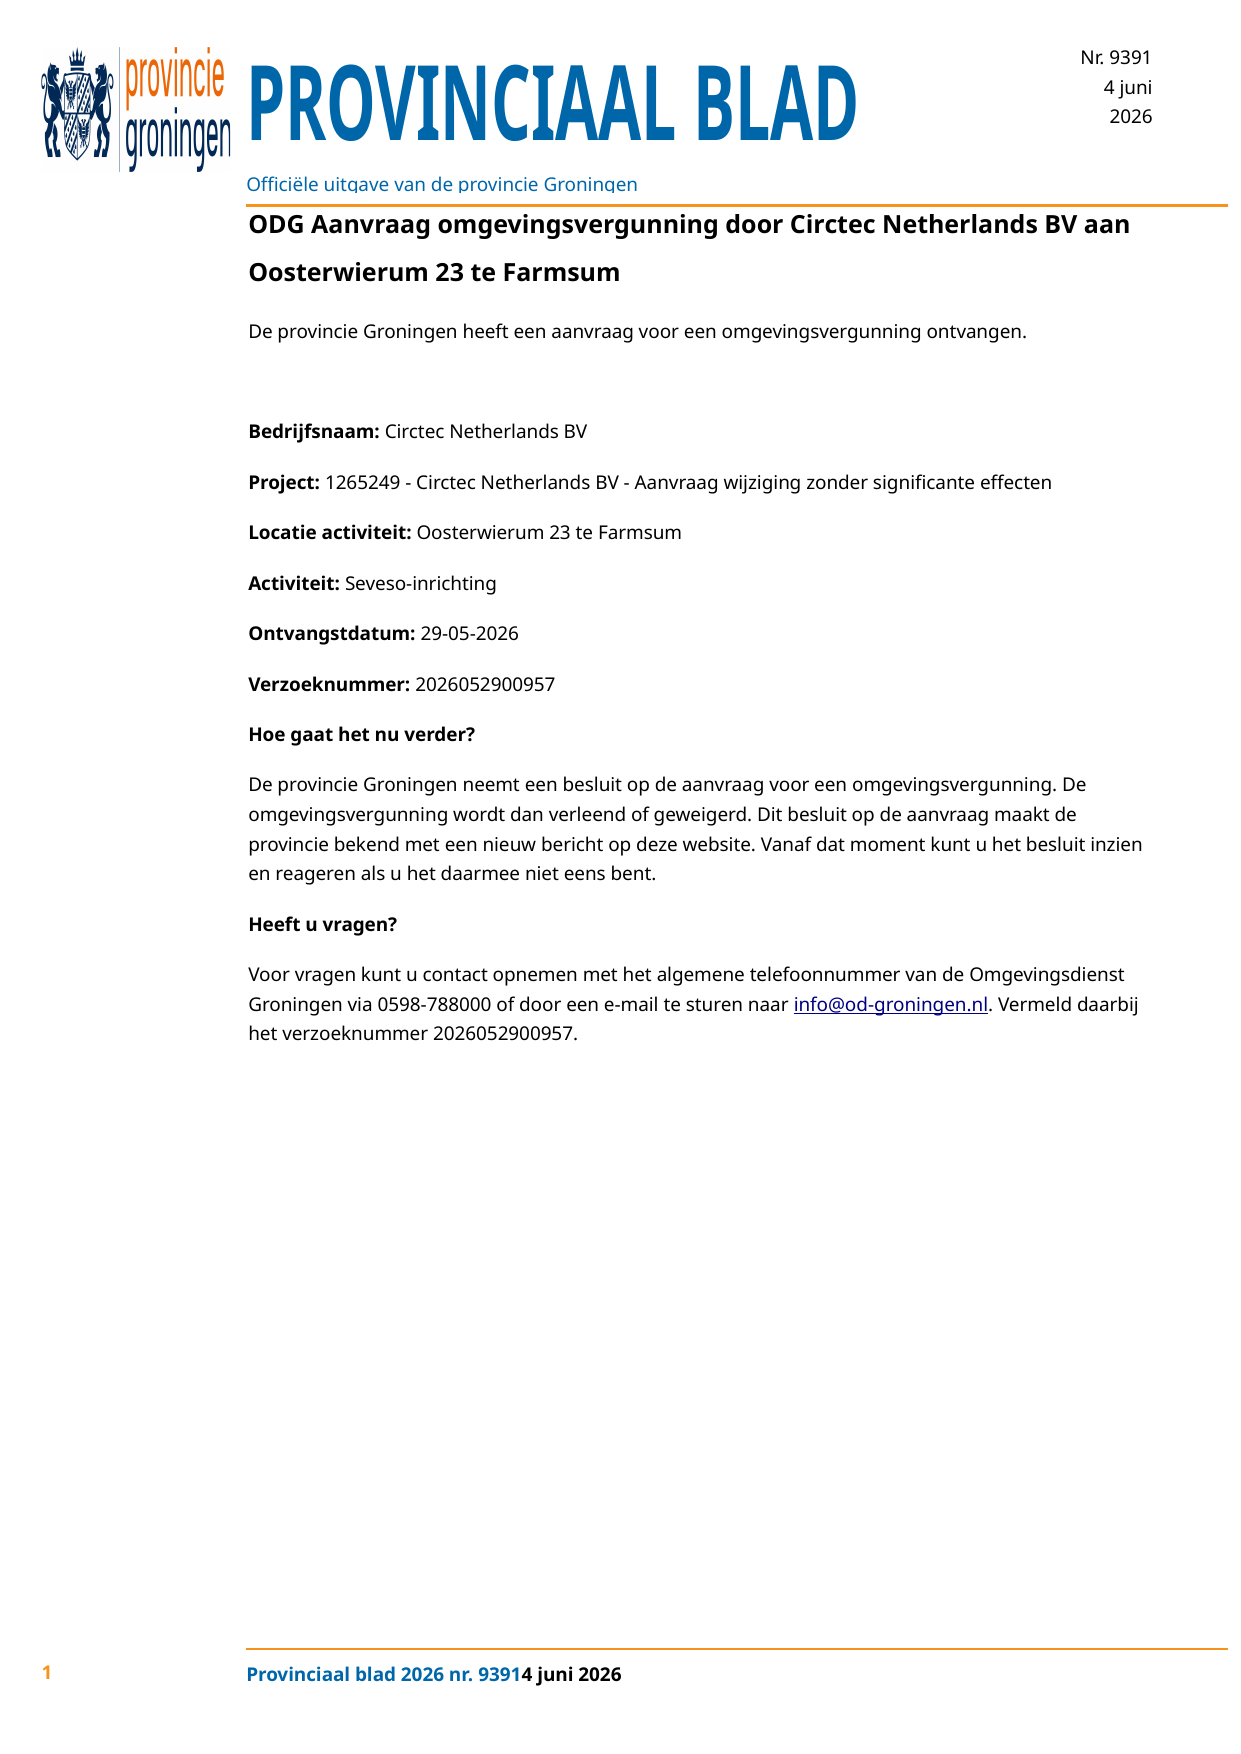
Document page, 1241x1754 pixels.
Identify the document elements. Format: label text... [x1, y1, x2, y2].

text Ontvangstdatum: 29-05-2026 [248, 620, 1152, 646]
picture [41, 47, 231, 172]
text Activiteit: Seveso-inrichting [248, 570, 1152, 596]
text ODG Aanvraag omgevingsvergunning door Circtec Netherlands BV aan Oosterwierum 23 te Farmsum [248, 207, 1152, 288]
text Heeft u vragen? [248, 911, 1152, 937]
text De provincie Groningen heeft een aanvraag voor een omgevingsvergunning ontvangen. [248, 318, 1152, 344]
text De provincie Groningen neemt een besluit op de aanvraag voor een omgevingsvergunning. De omgevingsvergunning wordt dan verleend of geweigerd. Dit besluit op de aanvraag maakt de provincie bekend met een nieuw bericht op deze website. Vanaf dat moment kunt u het besluit inzien en reageren als u het daarmee niet eens bent. [248, 772, 1152, 886]
text Project: 1265249 - Circtec Netherlands BV - Aanvraag wijziging zonder significante effecten [248, 469, 1152, 495]
text Locatie activiteit: Oosterwierum 23 te Farmsum [248, 519, 1152, 545]
text Verzoeknummer: 2026052900957 [248, 671, 1152, 697]
text Bedrijfsnaam: Circtec Netherlands BV [248, 419, 1152, 444]
text Voor vragen kunt u contact opnemen met het algemene telefoonnummer van de Omgevingsdienst Groningen via 0598-788000 of door een e-mail te sturen naar info@od-groningen.nl. Vermeld daarbij het verzoeknummer 2026052900957. [248, 961, 1152, 1046]
text Hoe gaat het nu verder? [248, 721, 1152, 747]
